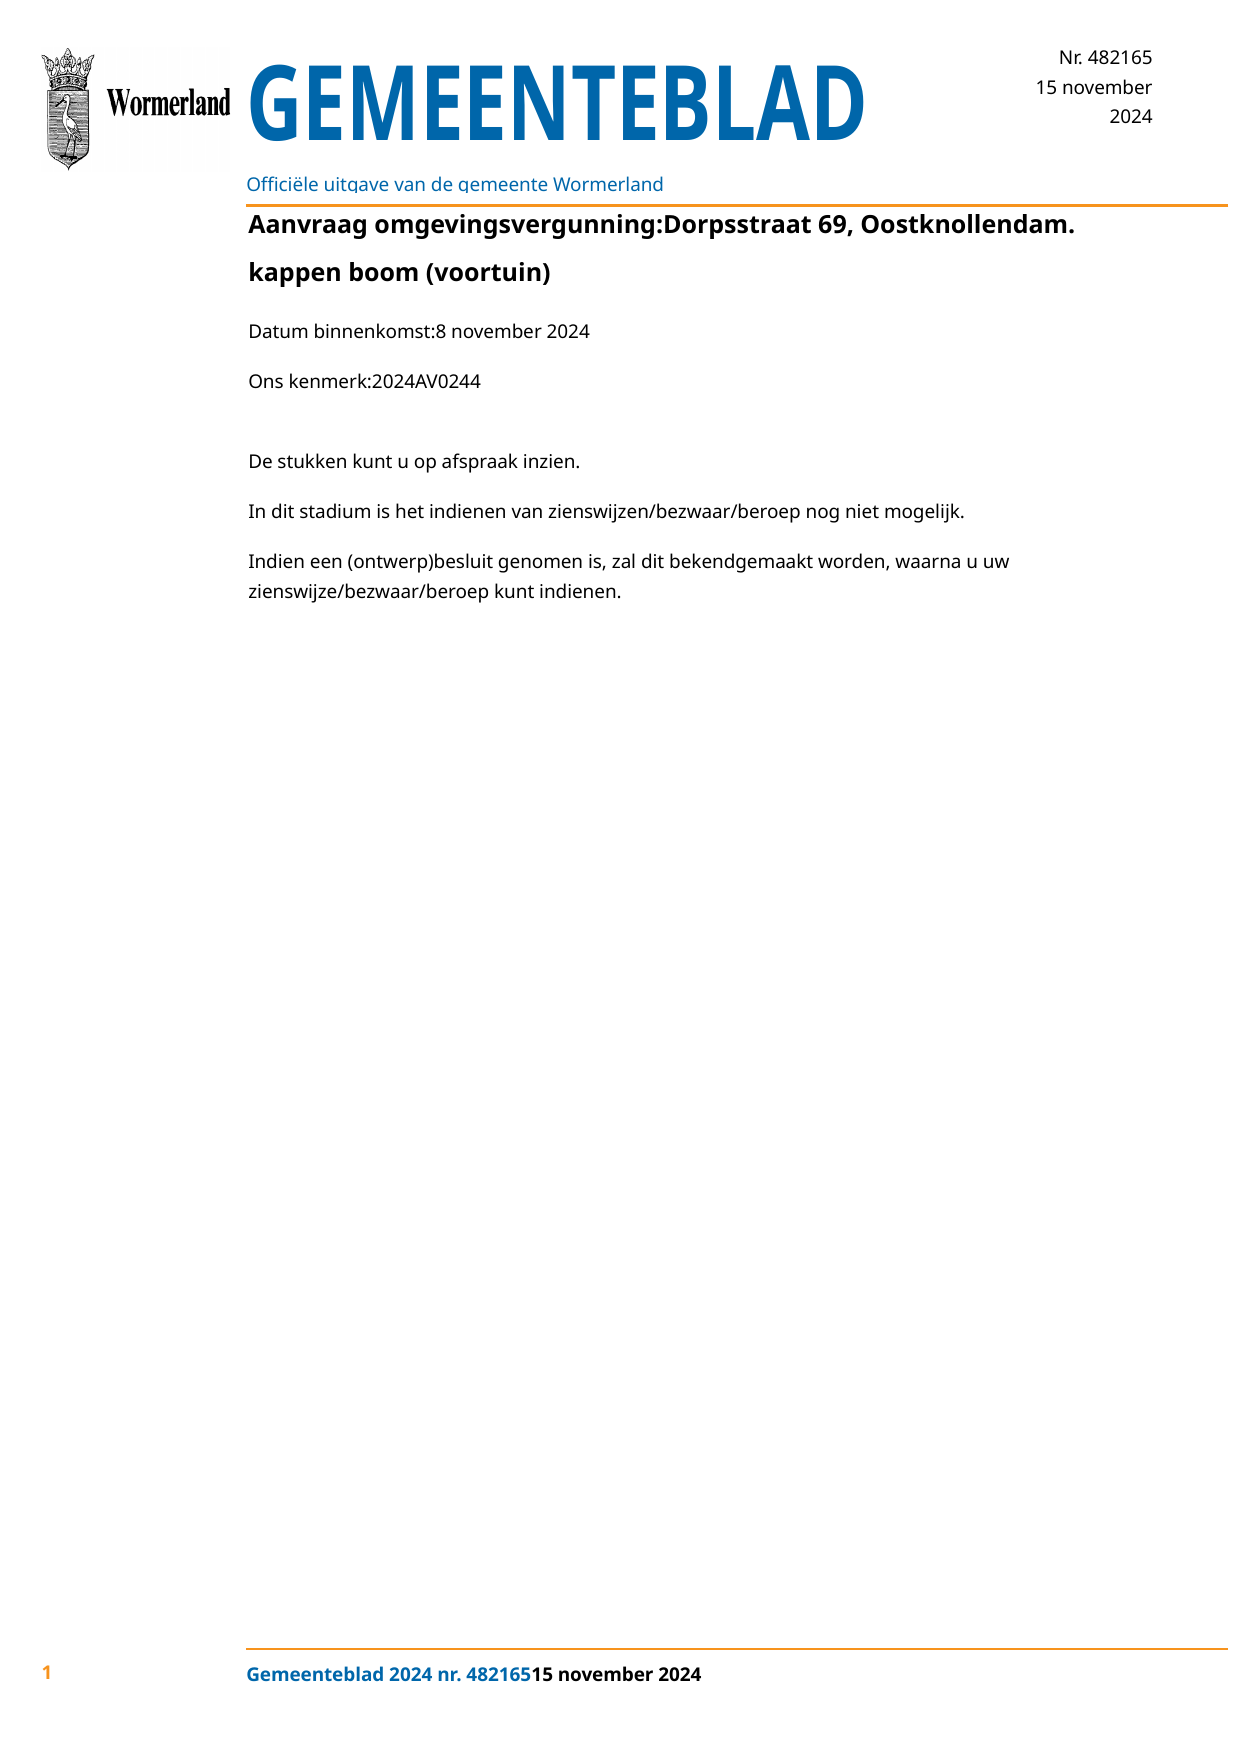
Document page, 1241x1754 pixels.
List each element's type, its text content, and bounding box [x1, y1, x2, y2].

text De stukken kunt u op afspraak inzien. [248, 448, 1152, 473]
table_header [248, 419, 1152, 444]
picture [41, 47, 231, 172]
text Indien een (ontwerp)besluit genomen is, zal dit bekendgemaakt worden, waarna u uw zienswijze/bezwaar/beroep kunt indienen. [248, 549, 1152, 604]
text Ons kenmerk:2024AV0244 [248, 368, 1152, 394]
text Datum binnenkomst:8 november 2024 [248, 318, 1152, 344]
text Aanvraag omgevingsvergunning:Dorpsstraat 69, Oostknollendam. kappen boom (voortuin) [248, 207, 1152, 288]
text In dit stadium is het indienen van zienswijzen/bezwaar/beroep nog niet mogelijk. [248, 498, 1152, 524]
